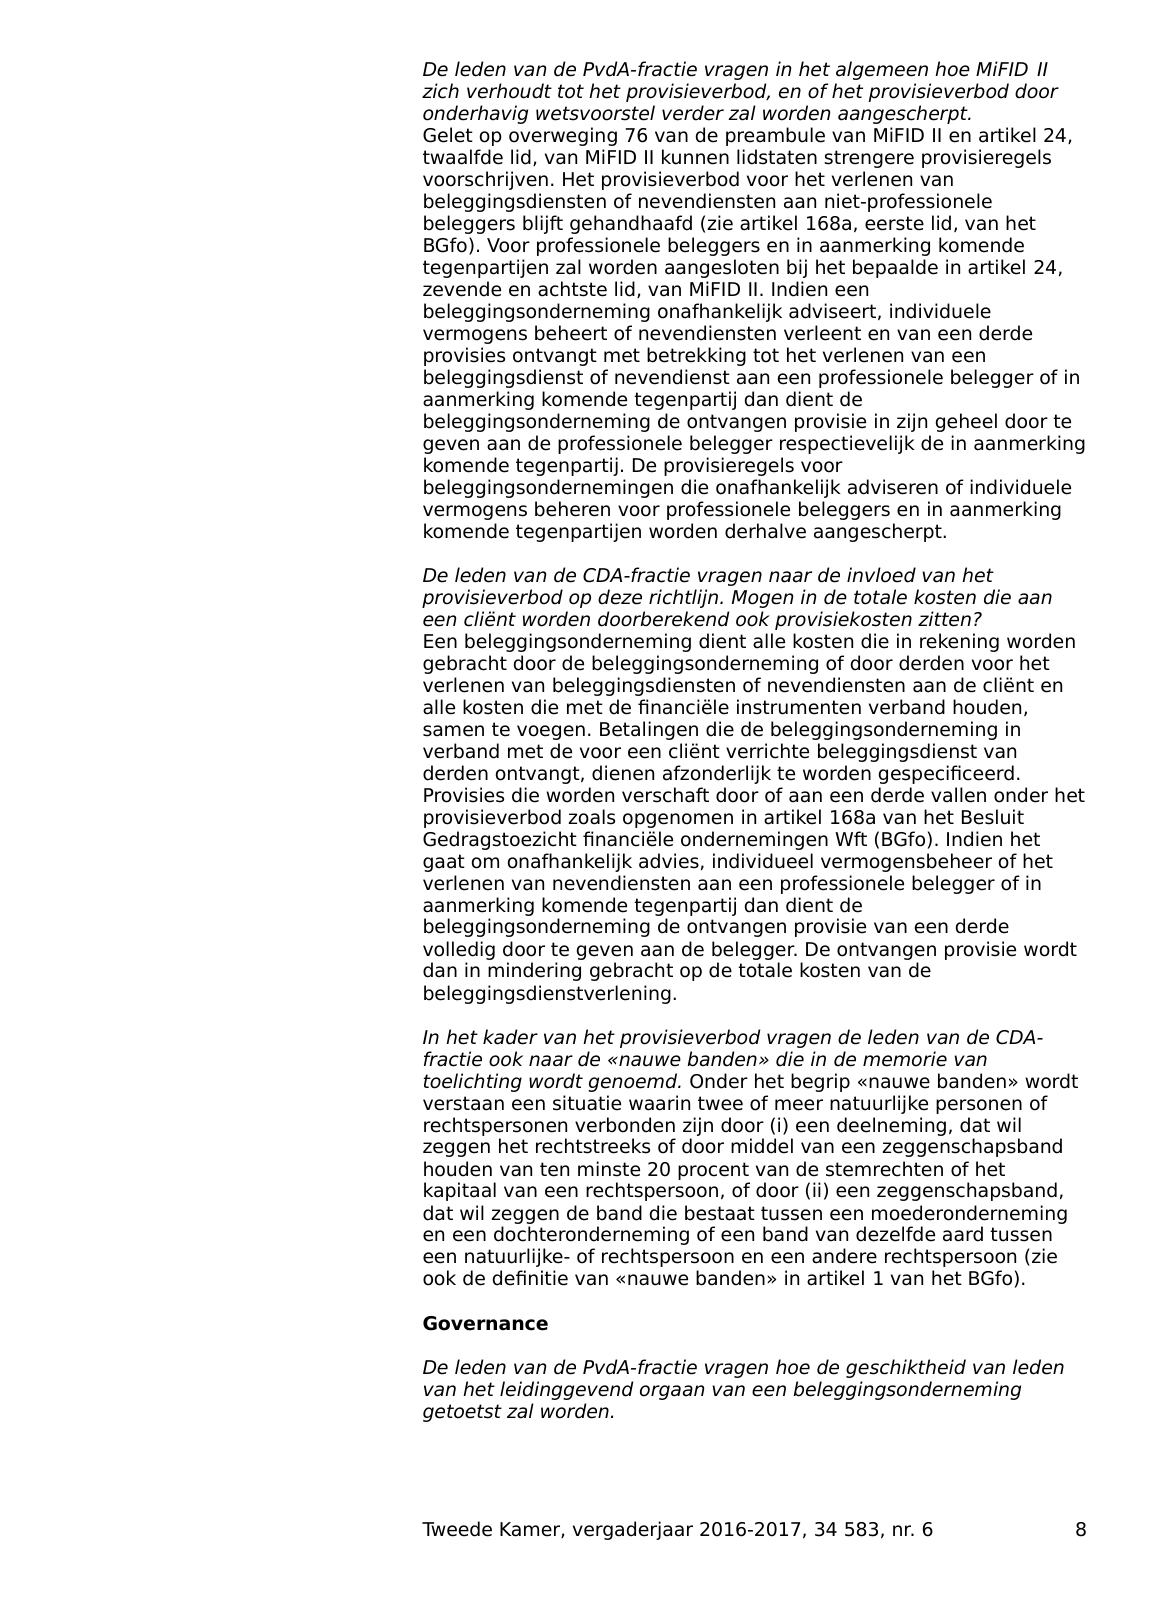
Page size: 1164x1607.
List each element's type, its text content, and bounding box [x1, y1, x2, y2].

text Gelet op overweging 76 van de preambule van MiFID II en artikel 24, twaalfde lid, van MiFID II kunnen lidstaten strengere provisieregels voorschrijven. Het provisieverbod voor het verlenen van beleggingsdiensten of nevendiensten aan niet-professionele beleggers blijft gehandhaafd (zie artikel 168a, eerste lid, van het BGfo). Voor professionele beleggers en in aanmerking komende tegenpartijen zal worden aangesloten bij het bepaalde in artikel 24, zevende en achtste lid, van MiFID II. Indien een beleggingsonderneming onafhankelijk adviseert, individuele vermogens beheert of nevendiensten verleent en van een derde provisies ontvangt met betrekking tot het verlenen van een beleggingsdienst of nevendienst aan een professionele belegger of in aanmerking komende tegenpartij dan dient de beleggingsonderneming de ontvangen provisie in zijn geheel door te geven aan de professionele belegger respectievelijk de in aanmerking komende tegenpartij. De provisieregels voor beleggingsondernemingen die onafhankelijk adviseren of individuele vermogens beheren voor professionele beleggers en in aanmerking komende tegenpartijen worden derhalve aangescherpt. [422, 125, 1087, 543]
text De leden van de PvdA-fractie vragen hoe de geschiktheid van leden van het leidinggevend orgaan van een beleggingsonderneming getoetst zal worden. [422, 1357, 1087, 1423]
text De leden van de PvdA-fractie vragen in het algemeen hoe MiFID II zich verhoudt tot het provisieverbod, en of het provisieverbod door onderhavig wetsvoorstel verder zal worden aangescherpt. [422, 59, 1087, 125]
text In het kader van het provisieverbod vragen de leden van de CDA-fractie ook naar de «nauwe banden» die in de memorie van toelichting wordt genoemd. Onder het begrip «nauwe banden» wordt verstaan een situatie waarin twee of meer natuurlijke personen of rechtspersonen verbonden zijn door (i) een deelneming, dat wil zeggen het rechtstreeks of door middel van een zeggenschapsband houden van ten minste 20 procent van de stemrechten of het kapitaal van een rechtspersoon, of door (ii) een zeggenschapsband, dat wil zeggen de band die bestaat tussen een moederonderneming en een dochteronderneming of een band van dezelfde aard tussen een natuurlijke- of rechtspersoon en een andere rechtspersoon (zie ook de definitie van «nauwe banden» in artikel 1 van het BGfo). [422, 1027, 1087, 1290]
text De leden van de CDA-fractie vragen naar de invloed van het provisieverbod op deze richtlijn. Mogen in de totale kosten die aan een cliënt worden doorberekend ook provisiekosten zitten? [422, 565, 1087, 631]
subtitle Governance [422, 1312, 1087, 1334]
text Provisies die worden verschaft door of aan een derde vallen onder het provisieverbod zoals opgenomen in artikel 168a van het Besluit Gedragstoezicht financiële ondernemingen Wft (BGfo). Indien het gaat om onafhankelijk advies, individueel vermogensbeheer of het verlenen van nevendiensten aan een professionele belegger of in aanmerking komende tegenpartij dan dient de beleggingsonderneming de ontvangen provisie van een derde volledig door te geven aan de belegger. De ontvangen provisie wordt dan in mindering gebracht op de totale kosten van de beleggingsdienstverlening. [422, 784, 1087, 1004]
text Een beleggingsonderneming dient alle kosten die in rekening worden gebracht door de beleggingsonderneming of door derden voor het verlenen van beleggingsdiensten of nevendiensten aan de cliënt en alle kosten die met de financiële instrumenten verband houden, samen te voegen. Betalingen die de beleggingsonderneming in verband met de voor een cliënt verrichte beleggingsdienst van derden ontvangt, dienen afzonderlijk te worden gespecificeerd. [422, 631, 1087, 784]
